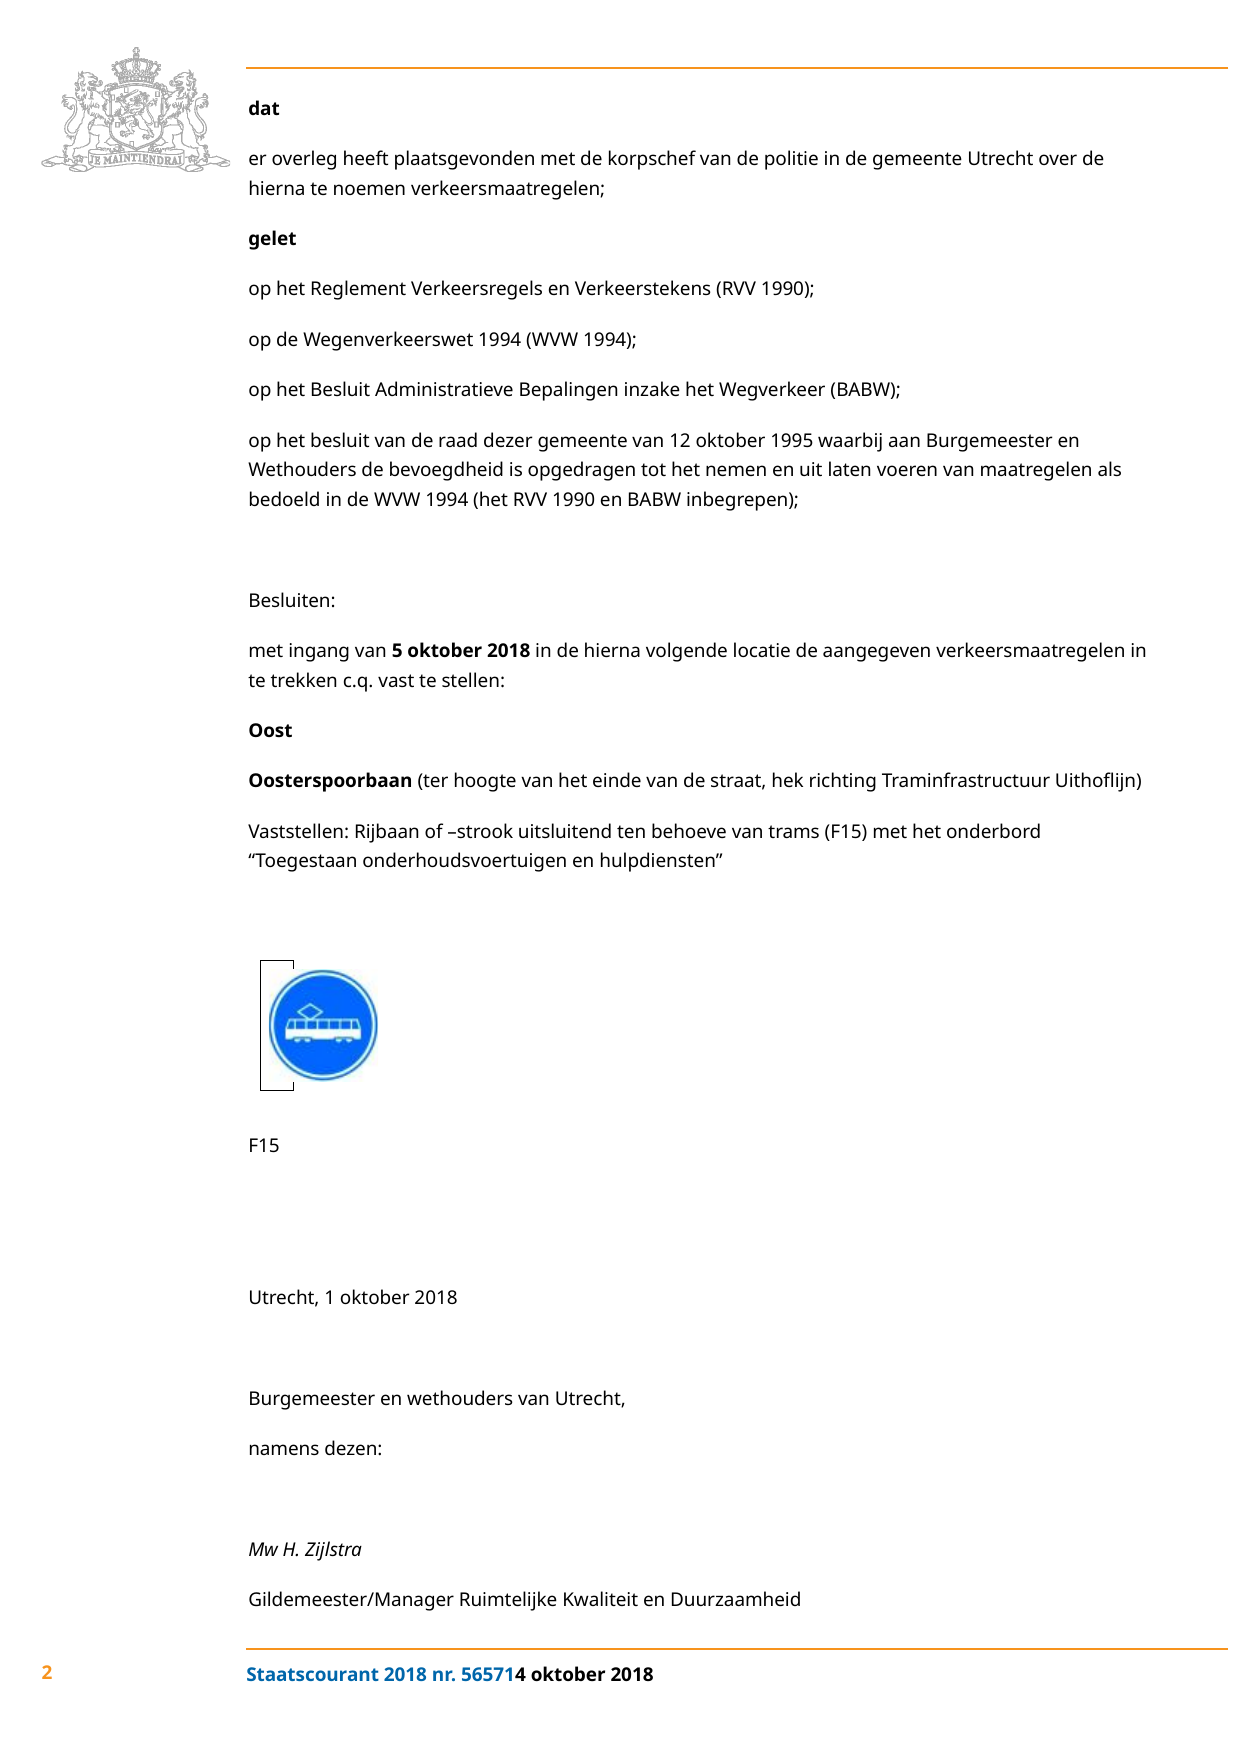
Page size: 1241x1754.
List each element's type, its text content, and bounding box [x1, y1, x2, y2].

text op de Wegenverkeerswet 1994 (WVW 1994); [248, 326, 1152, 352]
text Vaststellen: Rijbaan of –strook uitsluitend ten behoeve van trams (F15) met het onderbord “Toegestaan onderhoudsvoertuigen en hulpdiensten” [248, 818, 1152, 873]
text er overleg heeft plaatsgevonden met de korpschef van de politie in de gemeente Utrecht over de hierna te noemen verkeersmaatregelen; [248, 145, 1152, 201]
text Besluiten: [248, 587, 1152, 613]
text Mw H. Zijlstra [248, 1536, 1152, 1562]
picture [41, 47, 231, 172]
text Oost [248, 717, 1152, 743]
text Burgemeester en wethouders van Utrecht, [248, 1385, 1152, 1411]
text met ingang van 5 oktober 2018 in de hierna volgende locatie de aangegeven verkeersmaatregelen in te trekken c.q. vast te stellen: [248, 637, 1152, 693]
text F15 [248, 1133, 1152, 1158]
text op het Besluit Administratieve Bepalingen inzake het Wegverkeer (BABW); [248, 376, 1152, 402]
text Oosterspoorbaan (ter hoogte van het einde van de straat, hek richting Traminfrastructuur Uithoflijn) [248, 768, 1152, 793]
picture [268, 969, 379, 1082]
text gelet [248, 225, 1152, 251]
text op het besluit van de raad dezer gemeente van 12 oktober 1995 waarbij aan Burgemeester en Wethouders de bevoegdheid is opgedragen tot het nemen en uit laten voeren van maatregelen als bedoeld in de WVW 1994 (het RVV 1990 en BABW inbegrepen); [248, 427, 1152, 512]
text namens dezen: [248, 1435, 1152, 1461]
text dat [248, 95, 1152, 121]
text Utrecht, 1 oktober 2018 [248, 1284, 1152, 1310]
text Gildemeester/Manager Ruimtelijke Kwaliteit en Duurzaamheid [248, 1586, 1152, 1612]
text op het Reglement Verkeersregels en Verkeerstekens (RVV 1990); [248, 276, 1152, 301]
